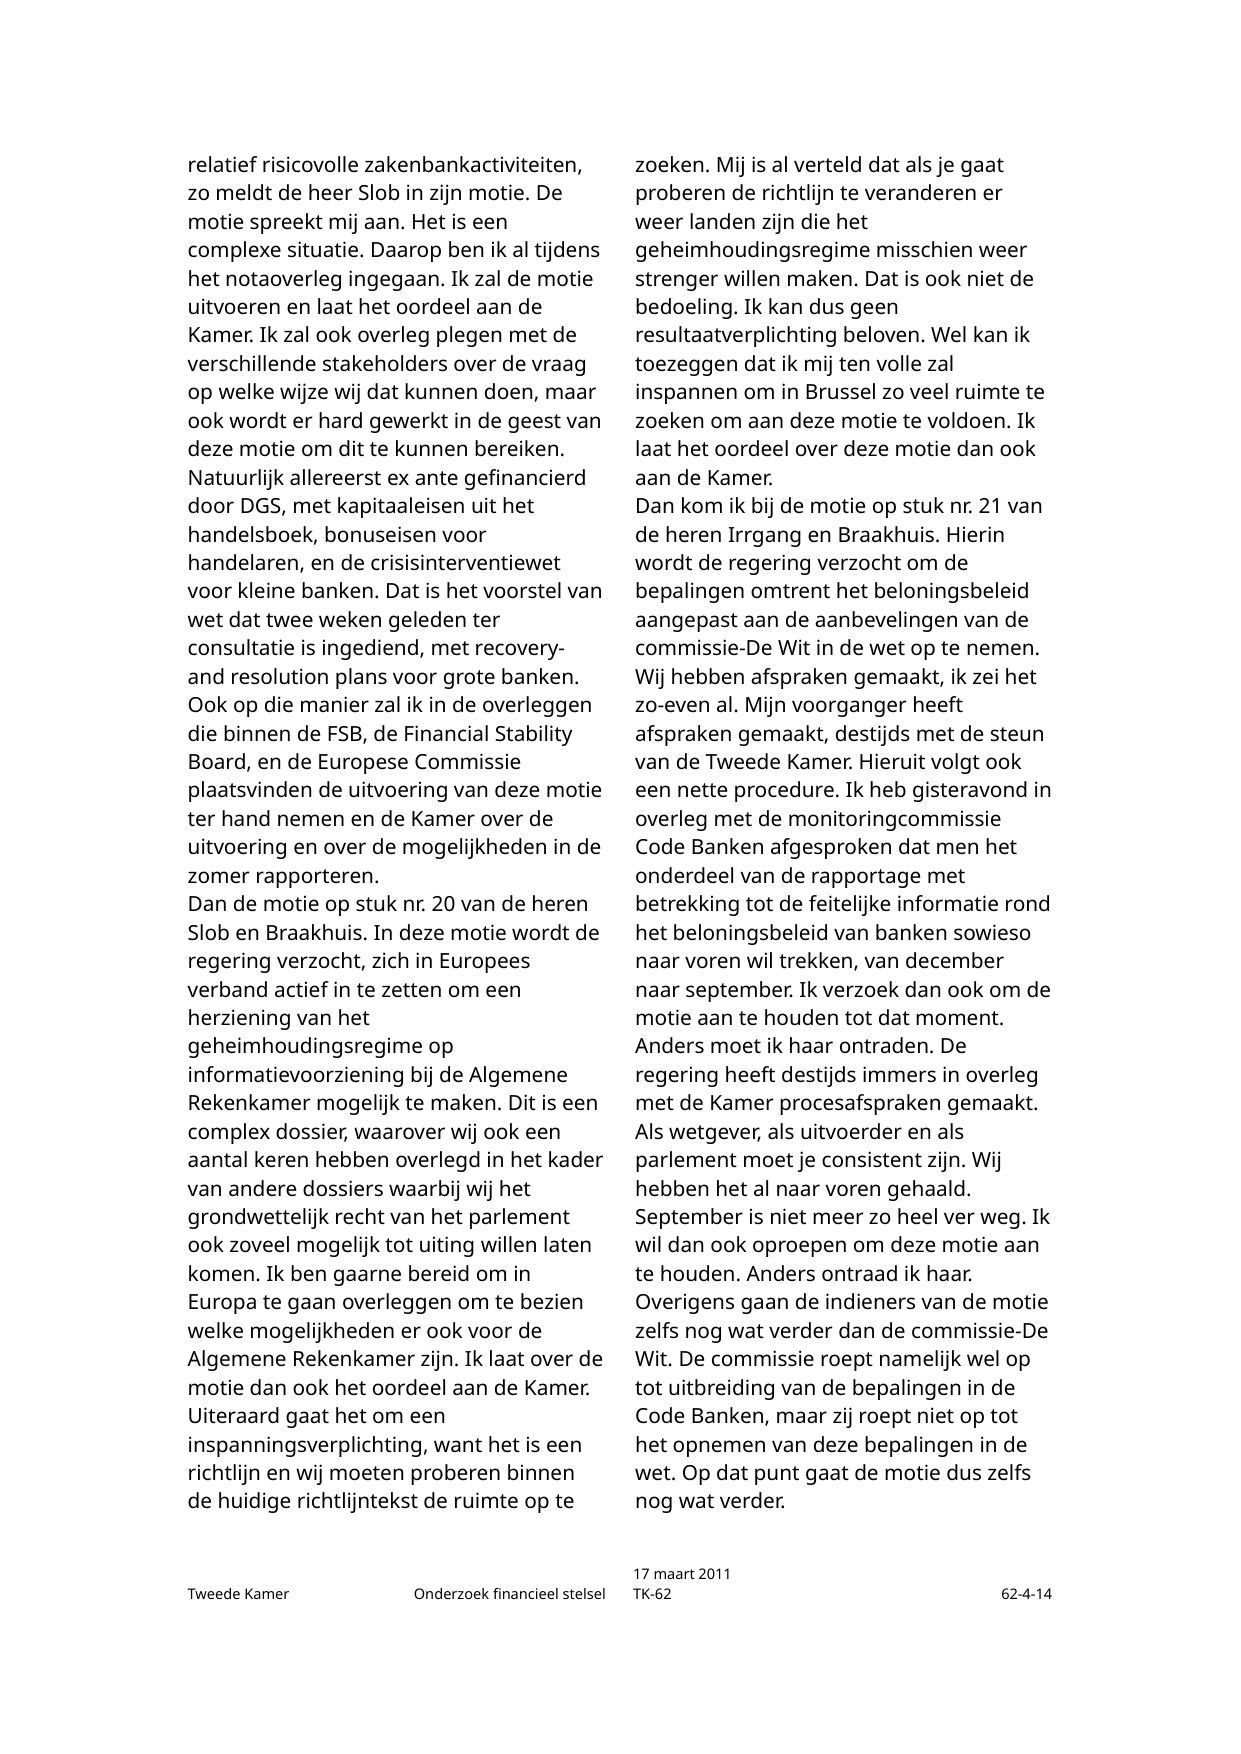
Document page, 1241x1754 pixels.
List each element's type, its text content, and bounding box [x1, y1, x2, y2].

text relatief risicovolle zakenbankactiviteiten, zo meldt de heer Slob in zijn motie. De motie spreekt mij aan. Het is een complexe situatie. Daarop ben ik al tijdens het notaoverleg ingegaan. Ik zal de motie uitvoeren en laat het oordeel aan de Kamer. Ik zal ook overleg plegen met de verschillende stakeholders over de vraag op welke wijze wij dat kunnen doen, maar ook wordt er hard gewerkt in de geest van deze motie om dit te kunnen bereiken. Natuurlijk allereerst ex ante gefinancierd door DGS, met kapitaaleisen uit het handelsboek, bonuseisen voor handelaren, en de crisisinterventiewet voor kleine banken. Dat is het voorstel van wet dat twee weken geleden ter consultatie is ingediend, met recovery- and resolution plans voor grote banken. Ook op die manier zal ik in de overleggen die binnen de FSB, de Financial Stability Board, en de Europese Commissie plaatsvinden de uitvoering van deze motie ter hand nemen en de Kamer over de uitvoering en over de mogelijkheden in de zomer rapporteren. [187, 150, 605, 889]
text Dan kom ik bij de motie op stuk nr. 21 van de heren Irrgang en Braakhuis. Hierin wordt de regering verzocht om de bepalingen omtrent het beloningsbeleid aangepast aan de aanbevelingen van de commissie-De Wit in de wet op te nemen. Wij hebben afspraken gemaakt, ik zei het zo-even al. Mijn voorganger heeft afspraken gemaakt, destijds met de steun van de Tweede Kamer. Hieruit volgt ook een nette procedure. Ik heb gisteravond in overleg met de monitoringcommissie Code Banken afgesproken dat men het onderdeel van de rapportage met betrekking tot de feitelijke informatie rond het beloningsbeleid van banken sowieso naar voren wil trekken, van december naar september. Ik verzoek dan ook om de motie aan te houden tot dat moment. Anders moet ik haar ontraden. De regering heeft destijds immers in overleg met de Kamer procesafspraken gemaakt. Als wetgever, als uitvoerder en als parlement moet je consistent zijn. Wij hebben het al naar voren gehaald. September is niet meer zo heel ver weg. Ik wil dan ook oproepen om deze motie aan te houden. Anders ontraad ik haar. Overigens gaan de indieners van de motie zelfs nog wat verder dan de commissie-De Wit. De commissie roept namelijk wel op tot uitbreiding van de bepalingen in de Code Banken, maar zij roept niet op tot het opnemen van deze bepalingen in de wet. Op dat punt gaat de motie dus zelfs nog wat verder. [635, 491, 1053, 1515]
text zoeken. Mij is al verteld dat als je gaat proberen de richtlijn te veranderen er weer landen zijn die het geheimhoudingsregime misschien weer strenger willen maken. Dat is ook niet de bedoeling. Ik kan dus geen resultaatverplichting beloven. Wel kan ik toezeggen dat ik mij ten volle zal inspannen om in Brussel zo veel ruimte te zoeken om aan deze motie te voldoen. Ik laat het oordeel over deze motie dan ook aan de Kamer. [635, 150, 1053, 491]
text Dan de motie op stuk nr. 20 van de heren Slob en Braakhuis. In deze motie wordt de regering verzocht, zich in Europees verband actief in te zetten om een herziening van het geheimhoudingsregime op informatievoorziening bij de Algemene Rekenkamer mogelijk te maken. Dit is een complex dossier, waarover wij ook een aantal keren hebben overlegd in het kader van andere dossiers waarbij wij het grondwettelijk recht van het parlement ook zoveel mogelijk tot uiting willen laten komen. Ik ben gaarne bereid om in Europa te gaan overleggen om te bezien welke mogelijkheden er ook voor de Algemene Rekenkamer zijn. Ik laat over de motie dan ook het oordeel aan de Kamer. Uiteraard gaat het om een inspanningsverplichting, want het is een richtlijn en wij moeten proberen binnen de huidige richtlijntekst de ruimte op te [187, 889, 605, 1515]
